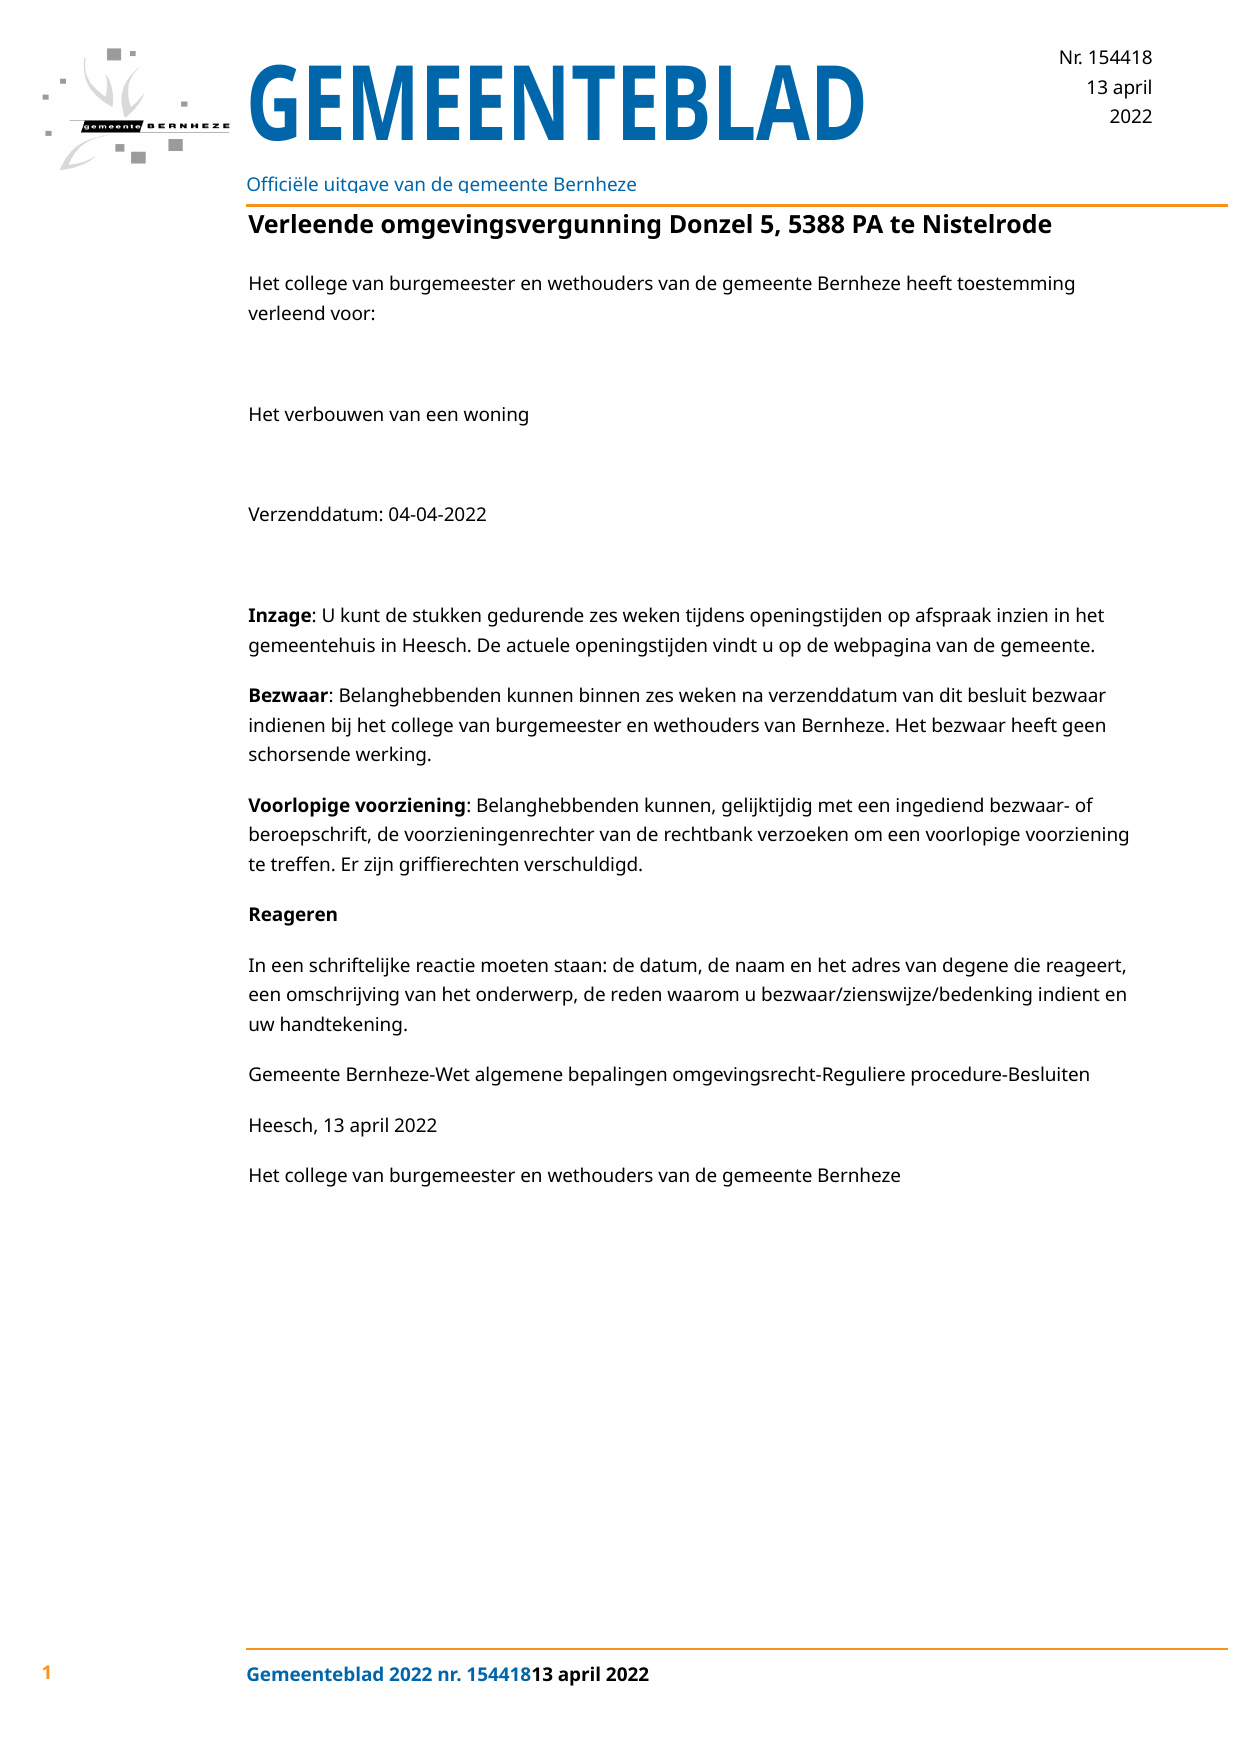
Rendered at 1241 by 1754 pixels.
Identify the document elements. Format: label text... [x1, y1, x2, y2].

text Heesch, 13 april 2022 [248, 1112, 1152, 1138]
text Het verbouwen van een woning [248, 401, 1152, 426]
text Verleende omgevingsvergunning Donzel 5, 5388 PA te Nistelrode [248, 207, 1152, 241]
text Het college van burgemeester en wethouders van de gemeente Bernheze heeft toestemming verleend voor: [248, 270, 1152, 326]
text Reageren [248, 902, 1152, 927]
text Gemeente Bernheze-Wet algemene bepalingen omgevingsrecht-Reguliere procedure-Besluiten [248, 1062, 1152, 1087]
text Het college van burgemeester en wethouders van de gemeente Bernheze [248, 1162, 1152, 1188]
text In een schriftelijke reactie moeten staan: de datum, de naam en het adres van degene die reageert, een omschrijving van het onderwerp, de reden waarom u bezwaar/zienswijze/bedenking indient en uw handtekening. [248, 952, 1152, 1037]
text Voorlopige voorziening: Belanghebbenden kunnen, gelijktijdig met een ingediend bezwaar- of beroepschrift, de voorzieningenrechter van de rechtbank verzoeken om een voorlopige voorziening te treffen. Er zijn griffierechten verschuldigd. [248, 792, 1152, 877]
picture [41, 47, 231, 172]
text Bezwaar: Belanghebbenden kunnen binnen zes weken na verzenddatum van dit besluit bezwaar indienen bij het college van burgemeester en wethouders van Bernheze. Het bezwaar heeft geen schorsende werking. [248, 682, 1152, 767]
text Verzenddatum: 04-04-2022 [248, 502, 1152, 527]
text Inzage: U kunt de stukken gedurende zes weken tijdens openingstijden op afspraak inzien in het gemeentehuis in Heesch. De actuele openingstijden vindt u op de webpagina van de gemeente. [248, 602, 1152, 658]
